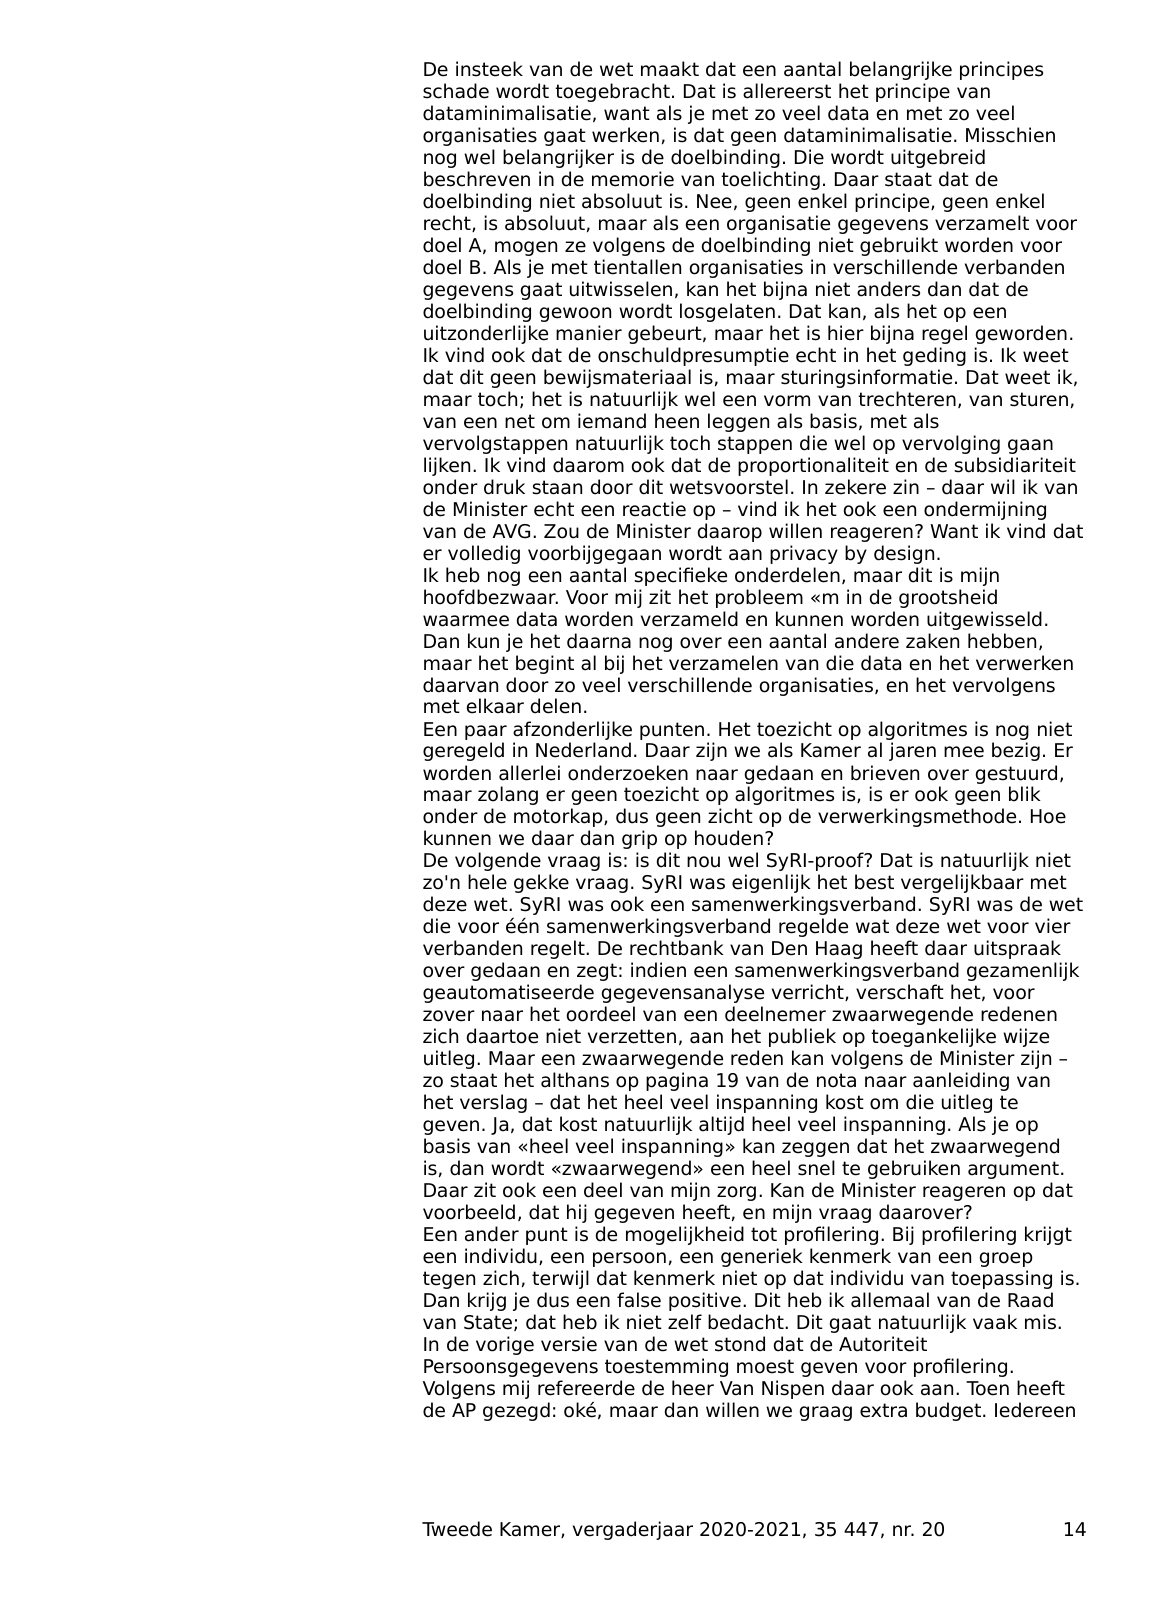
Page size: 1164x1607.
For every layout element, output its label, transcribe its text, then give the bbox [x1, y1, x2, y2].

text Een ander punt is de mogelijkheid tot profilering. Bij profilering krijgt een individu, een persoon, een generiek kenmerk van een groep tegen zich, terwijl dat kenmerk niet op dat individu van toepassing is. Dan krijg je dus een false positive. Dit heb ik allemaal van de Raad van State; dat heb ik niet zelf bedacht. Dit gaat natuurlijk vaak mis. In de vorige versie van de wet stond dat de Autoriteit Persoonsgegevens toestemming moest geven voor profilering. Volgens mij refereerde de heer Van Nispen daar ook aan. Toen heeft de AP gezegd: oké, maar dan willen we graag extra budget. Iedereen [422, 1224, 1087, 1422]
text De volgende vraag is: is dit nou wel SyRI-proof? Dat is natuurlijk niet zo'n hele gekke vraag. SyRI was eigenlijk het best vergelijkbaar met deze wet. SyRI was ook een samenwerkingsverband. SyRI was de wet die voor één samenwerkingsverband regelde wat deze wet voor vier verbanden regelt. De rechtbank van Den Haag heeft daar uitspraak over gedaan en zegt: indien een samenwerkingsverband gezamenlijk geautomatiseerde gegevensanalyse verricht, verschaft het, voor zover naar het oordeel van een deelnemer zwaarwegende redenen zich daartoe niet verzetten, aan het publiek op toegankelijke wijze uitleg. Maar een zwaarwegende reden kan volgens de Minister zijn – zo staat het althans op pagina 19 van de nota naar aanleiding van het verslag – dat het heel veel inspanning kost om die uitleg te geven. Ja, dat kost natuurlijk altijd heel veel inspanning. Als je op basis van «heel veel inspanning» kan zeggen dat het zwaarwegend is, dan wordt «zwaarwegend» een heel snel te gebruiken argument. Daar zit ook een deel van mijn zorg. Kan de Minister reageren op dat voorbeeld, dat hij gegeven heeft, en mijn vraag daarover? [422, 850, 1087, 1224]
text De insteek van de wet maakt dat een aantal belangrijke principes schade wordt toegebracht. Dat is allereerst het principe van dataminimalisatie, want als je met zo veel data en met zo veel organisaties gaat werken, is dat geen dataminimalisatie. Misschien nog wel belangrijker is de doelbinding. Die wordt uitgebreid beschreven in de memorie van toelichting. Daar staat dat de doelbinding niet absoluut is. Nee, geen enkel principe, geen enkel recht, is absoluut, maar als een organisatie gegevens verzamelt voor doel A, mogen ze volgens de doelbinding niet gebruikt worden voor doel B. Als je met tientallen organisaties in verschillende verbanden gegevens gaat uitwisselen, kan het bijna niet anders dan dat de doelbinding gewoon wordt losgelaten. Dat kan, als het op een uitzonderlijke manier gebeurt, maar het is hier bijna regel geworden. Ik vind ook dat de onschuldpresumptie echt in het geding is. Ik weet dat dit geen bewijsmateriaal is, maar sturingsinformatie. Dat weet ik, maar toch; het is natuurlijk wel een vorm van trechteren, van sturen, van een net om iemand heen leggen als basis, met als vervolgstappen natuurlijk toch stappen die wel op vervolging gaan lijken. Ik vind daarom ook dat de proportionaliteit en de subsidiariteit onder druk staan door dit wetsvoorstel. In zekere zin – daar wil ik van de Minister echt een reactie op – vind ik het ook een ondermijning van de AVG. Zou de Minister daarop willen reageren? Want ik vind dat er volledig voorbijgegaan wordt aan privacy by design. [422, 59, 1087, 564]
text Een paar afzonderlijke punten. Het toezicht op algoritmes is nog niet geregeld in Nederland. Daar zijn we als Kamer al jaren mee bezig. Er worden allerlei onderzoeken naar gedaan en brieven over gestuurd, maar zolang er geen toezicht op algoritmes is, is er ook geen blik onder de motorkap, dus geen zicht op de verwerkingsmethode. Hoe kunnen we daar dan grip op houden? [422, 718, 1087, 850]
text Ik heb nog een aantal specifieke onderdelen, maar dit is mijn hoofdbezwaar. Voor mij zit het probleem «m in de grootsheid waarmee data worden verzameld en kunnen worden uitgewisseld. Dan kun je het daarna nog over een aantal andere zaken hebben, maar het begint al bij het verzamelen van die data en het verwerken daarvan door zo veel verschillende organisaties, en het vervolgens met elkaar delen. [422, 564, 1087, 718]
